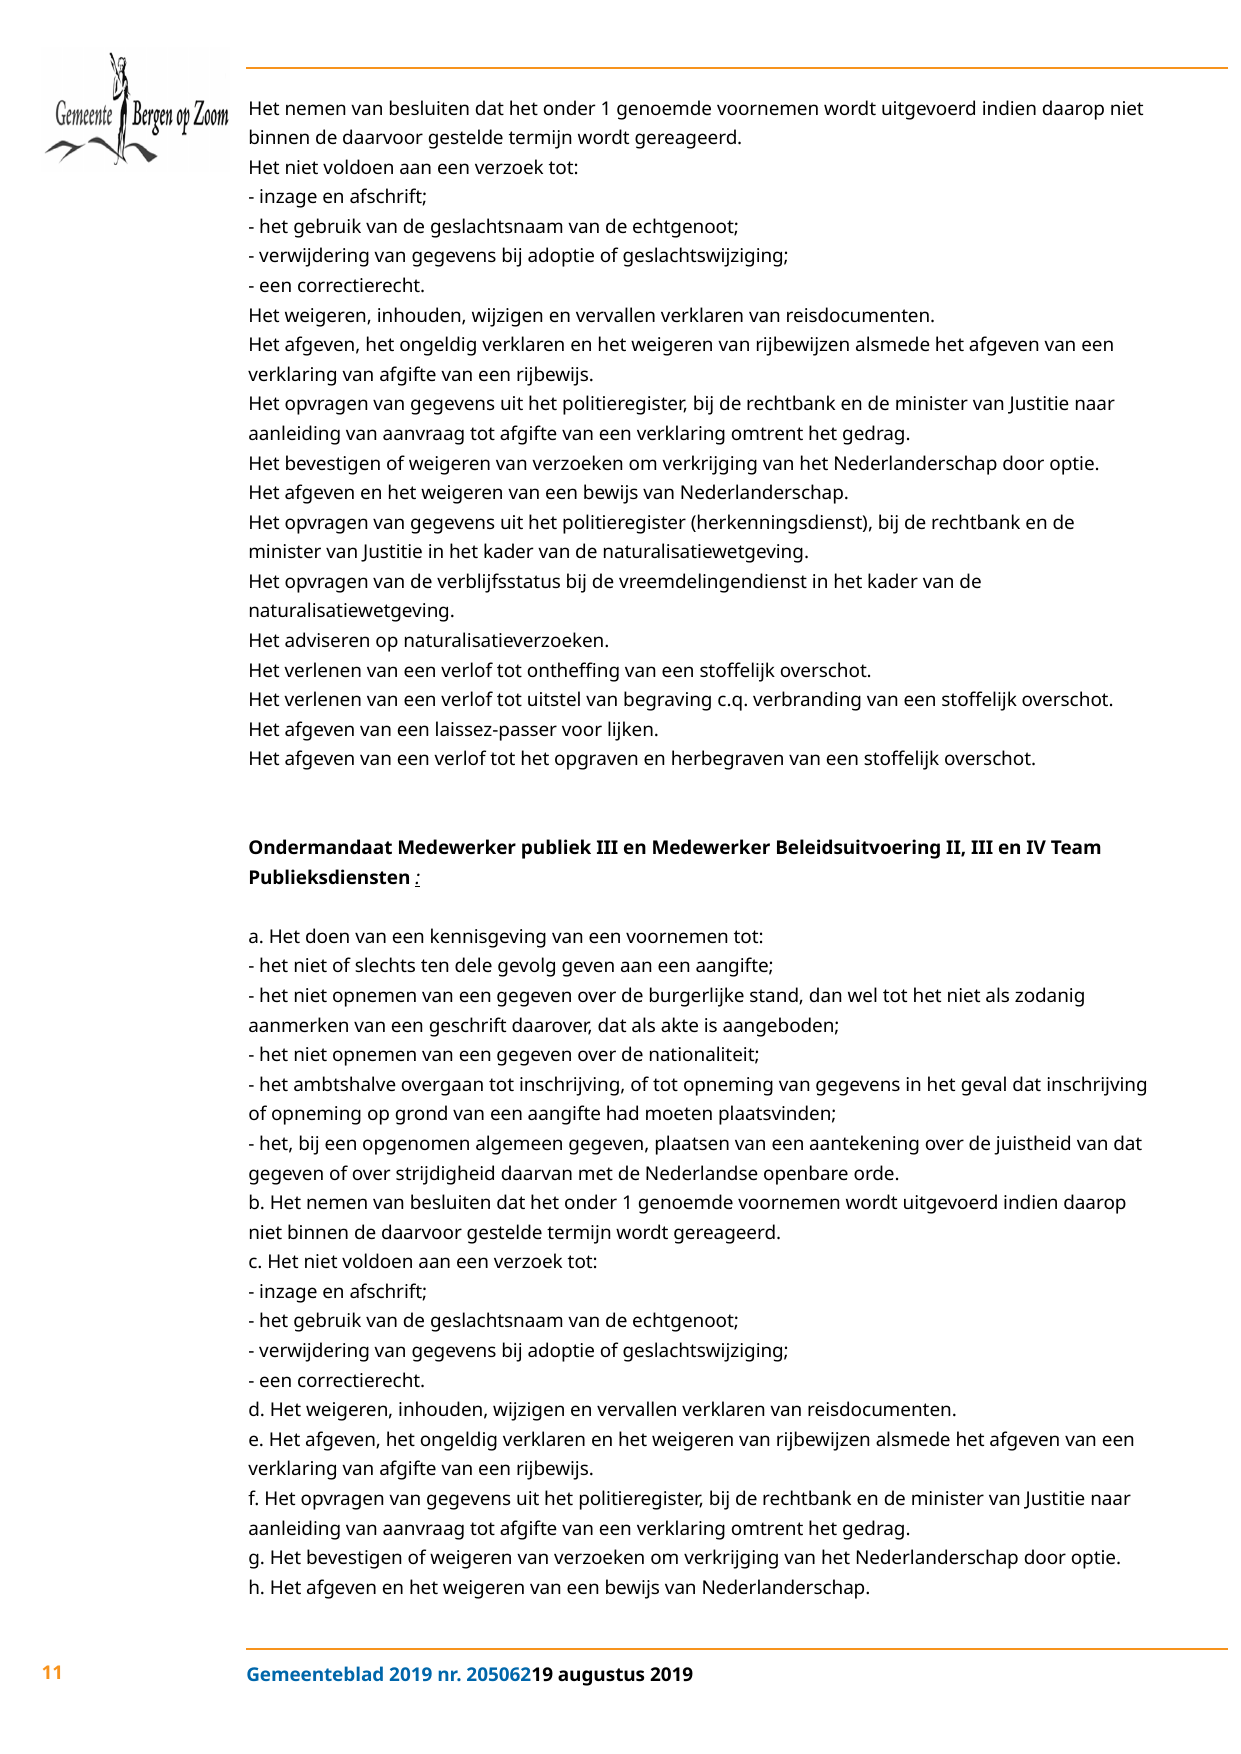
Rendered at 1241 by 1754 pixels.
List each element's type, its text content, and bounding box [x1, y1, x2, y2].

text - het, bij een opgenomen algemeen gegeven, plaatsen van een aantekening over de juistheid van dat gegeven of over strijdigheid daarvan met de Nederlandse openbare orde. [248, 1130, 1152, 1186]
text Het weigeren, inhouden, wijzigen en vervallen verklaren van reisdocumenten. [248, 302, 1152, 328]
text Het opvragen van de verblijfsstatus bij de vreemdelingendienst in het kader van de naturalisatiewetgeving. [248, 568, 1152, 623]
text Ondermandaat Medewerker publiek III en Medewerker Beleidsuitvoering II, III en IV Team Publieksdiensten : [248, 834, 1152, 890]
text - het ambtshalve overgaan tot inschrijving, of tot opneming van gegevens in het geval dat inschrijving of opneming op grond van een aangifte had moeten plaatsvinden; [248, 1071, 1152, 1126]
text Het afgeven, het ongeldig verklaren en het weigeren van rijbewijzen alsmede het afgeven van een verklaring van afgifte van een rijbewijs. [248, 331, 1152, 387]
text Het opvragen van gegevens uit het politieregister, bij de rechtbank en de minister van Justitie naar aanleiding van aanvraag tot afgifte van een verklaring omtrent het gedrag. [248, 391, 1152, 446]
text - het gebruik van de geslachtsnaam van de echtgenoot; [248, 213, 1152, 239]
text - het gebruik van de geslachtsnaam van de echtgenoot; [248, 1308, 1152, 1333]
text - het niet of slechts ten dele gevolg geven aan een aangifte; [248, 953, 1152, 978]
text - inzage en afschrift; [248, 183, 1152, 209]
text - verwijdering van gegevens bij adoptie of geslachtswijziging; [248, 243, 1152, 268]
text Het nemen van besluiten dat het onder 1 genoemde voornemen wordt uitgevoerd indien daarop niet binnen de daarvoor gestelde termijn wordt gereageerd. [248, 95, 1152, 150]
text Het bevestigen of weigeren van verzoeken om verkrijging van het Nederlanderschap door optie. [248, 450, 1152, 476]
text d. Het weigeren, inhouden, wijzigen en vervallen verklaren van reisdocumenten. [248, 1396, 1152, 1422]
text - het niet opnemen van een gegeven over de burgerlijke stand, dan wel tot het niet als zodanig aanmerken van een geschrift daarover, dat als akte is aangeboden; [248, 982, 1152, 1038]
text Het verlenen van een verlof tot uitstel van begraving c.q. verbranding van een stoffelijk overschot. [248, 686, 1152, 712]
text h. Het afgeven en het weigeren van een bewijs van Nederlanderschap. [248, 1574, 1152, 1600]
text - een correctierecht. [248, 272, 1152, 298]
text - een correctierecht. [248, 1367, 1152, 1393]
text e. Het afgeven, het ongeldig verklaren en het weigeren van rijbewijzen alsmede het afgeven van een verklaring van afgifte van een rijbewijs. [248, 1426, 1152, 1481]
text f. Het opvragen van gegevens uit het politieregister, bij de rechtbank en de minister van Justitie naar aanleiding van aanvraag tot afgifte van een verklaring omtrent het gedrag. [248, 1485, 1152, 1541]
text Het opvragen van gegevens uit het politieregister (herkenningsdienst), bij de rechtbank en de minister van Justitie in het kader van de naturalisatiewetgeving. [248, 509, 1152, 564]
text Het afgeven en het weigeren van een bewijs van Nederlanderschap. [248, 479, 1152, 505]
text Het adviseren op naturalisatieverzoeken. [248, 627, 1152, 653]
text g. Het bevestigen of weigeren van verzoeken om verkrijging van het Nederlanderschap door optie. [248, 1544, 1152, 1570]
text - het niet opnemen van een gegeven over de nationaliteit; [248, 1041, 1152, 1067]
text b. Het nemen van besluiten dat het onder 1 genoemde voornemen wordt uitgevoerd indien daarop niet binnen de daarvoor gestelde termijn wordt gereageerd. [248, 1189, 1152, 1245]
text - inzage en afschrift; [248, 1278, 1152, 1304]
text Het verlenen van een verlof tot ontheffing van een stoffelijk overschot. [248, 657, 1152, 683]
text Het niet voldoen aan een verzoek tot: [248, 154, 1152, 180]
text Het afgeven van een verlof tot het opgraven en herbegraven van een stoffelijk overschot. [248, 746, 1152, 771]
text c. Het niet voldoen aan een verzoek tot: [248, 1248, 1152, 1274]
text Het afgeven van een laissez-passer voor lijken. [248, 716, 1152, 742]
picture [41, 47, 231, 172]
text a. Het doen van een kennisgeving van een voornemen tot: [248, 923, 1152, 949]
text - verwijdering van gegevens bij adoptie of geslachtswijziging; [248, 1337, 1152, 1363]
